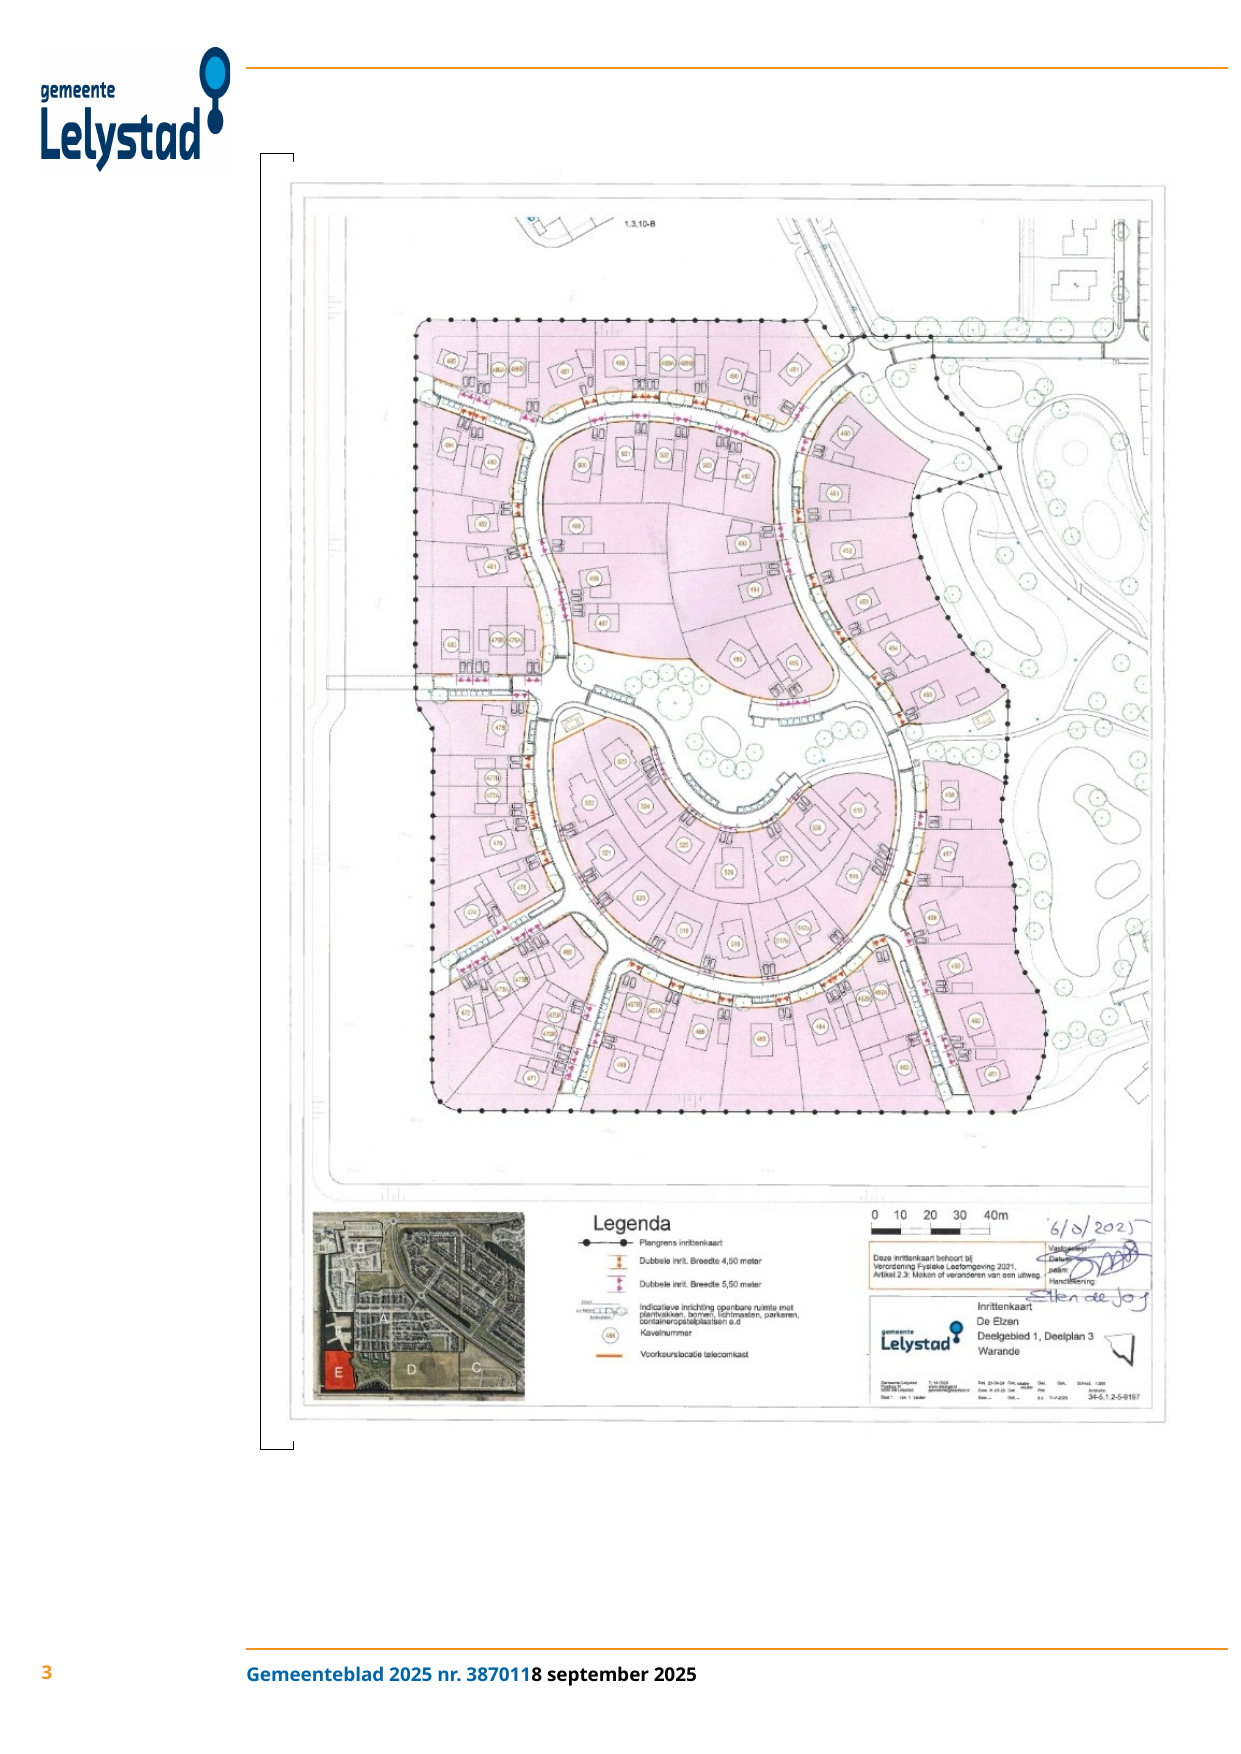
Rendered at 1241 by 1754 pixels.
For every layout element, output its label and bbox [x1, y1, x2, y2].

picture [268, 162, 1173, 1441]
picture [41, 47, 231, 172]
